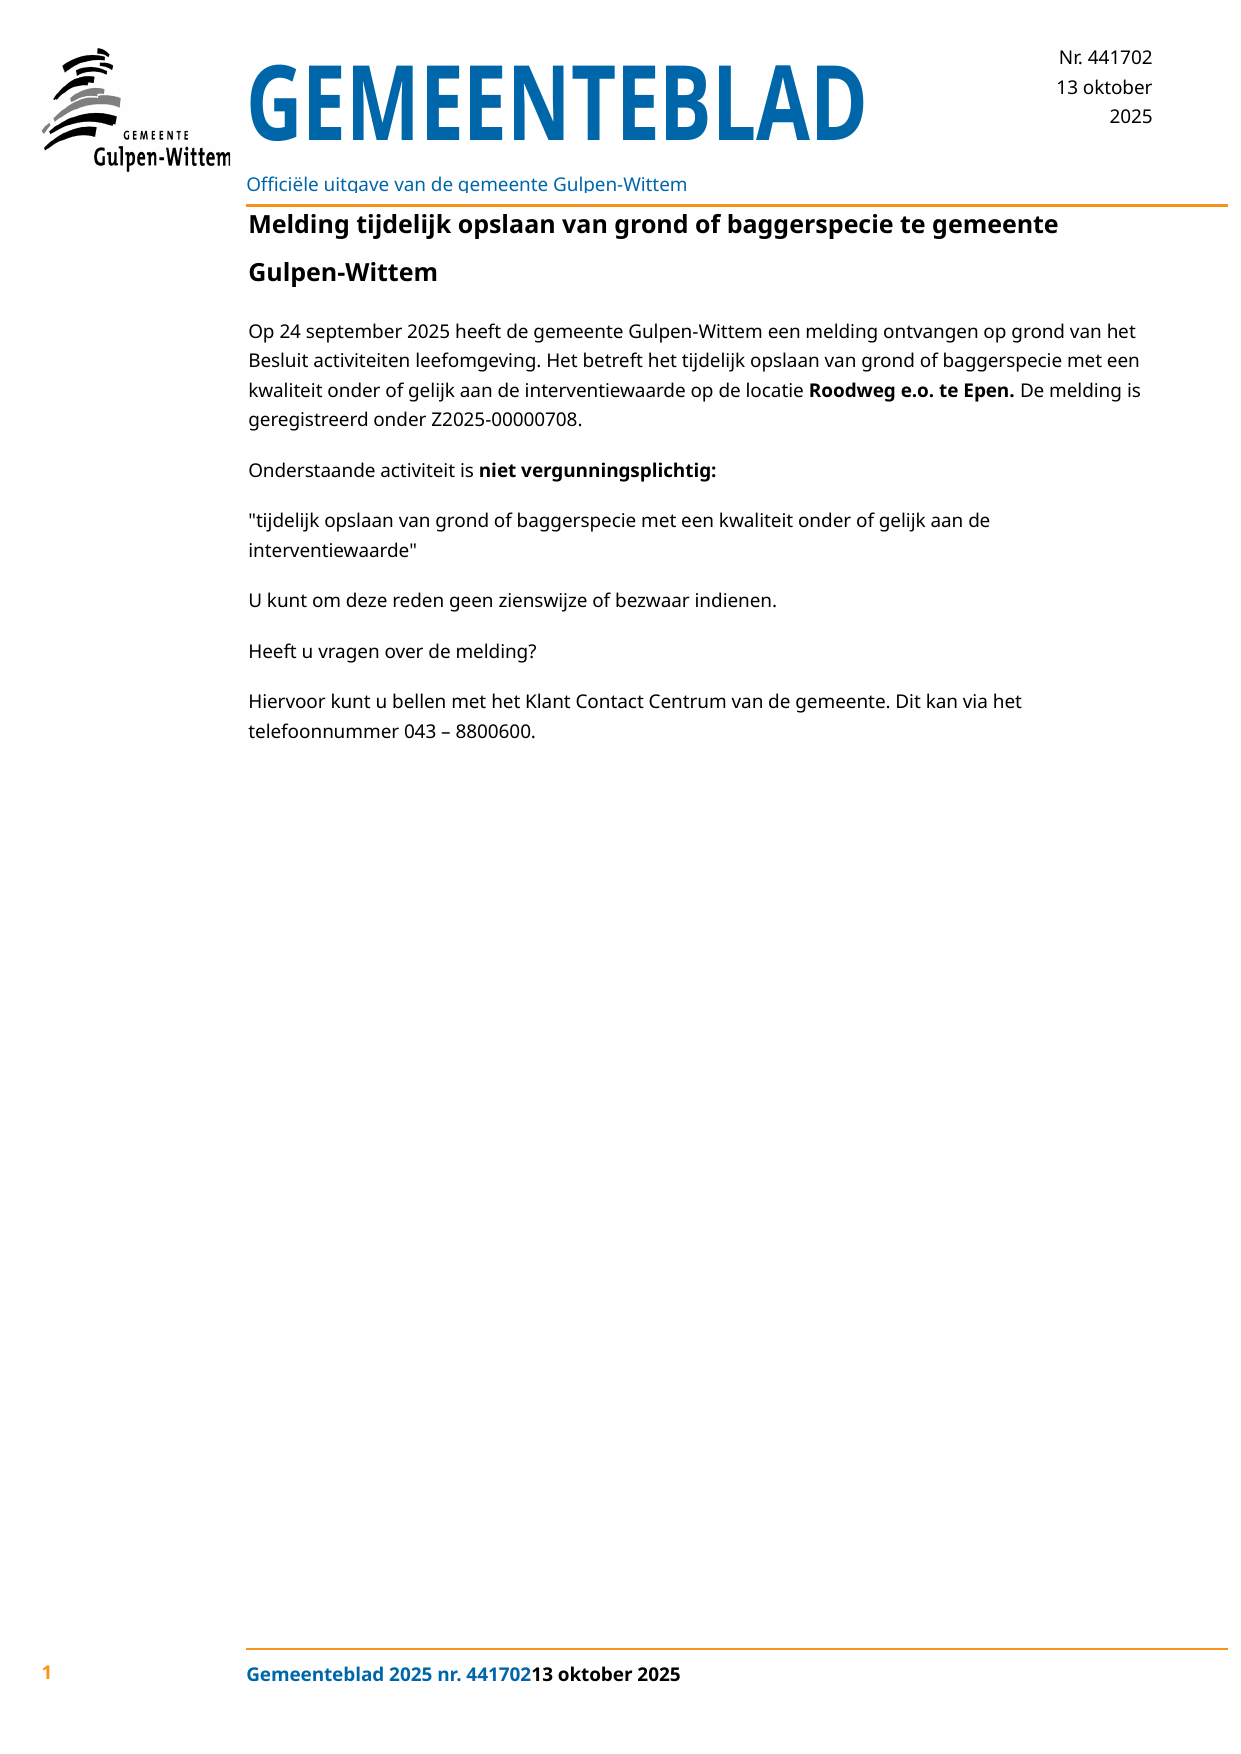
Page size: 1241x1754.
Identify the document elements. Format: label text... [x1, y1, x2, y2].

text Heeft u vragen over de melding? [248, 638, 1152, 664]
picture [41, 47, 231, 172]
text Melding tijdelijk opslaan van grond of baggerspecie te gemeente Gulpen-Wittem [248, 207, 1152, 288]
text Hiervoor kunt u bellen met het Klant Contact Centrum van de gemeente. Dit kan via het telefoonnummer 043 – 8800600. [248, 688, 1152, 744]
text Onderstaande activiteit is niet vergunningsplichtig: [248, 457, 1152, 483]
text "tijdelijk opslaan van grond of baggerspecie met een kwaliteit onder of gelijk aan de interventiewaarde" [248, 507, 1152, 563]
text U kunt om deze reden geen zienswijze of bezwaar indienen. [248, 587, 1152, 613]
text Op 24 september 2025 heeft de gemeente Gulpen-Wittem een melding ontvangen op grond van het Besluit activiteiten leefomgeving. Het betreft het tijdelijk opslaan van grond of baggerspecie met een kwaliteit onder of gelijk aan de interventiewaarde op de locatie Roodweg e.o. te Epen. De melding is geregistreerd onder Z2025-00000708. [248, 318, 1152, 432]
